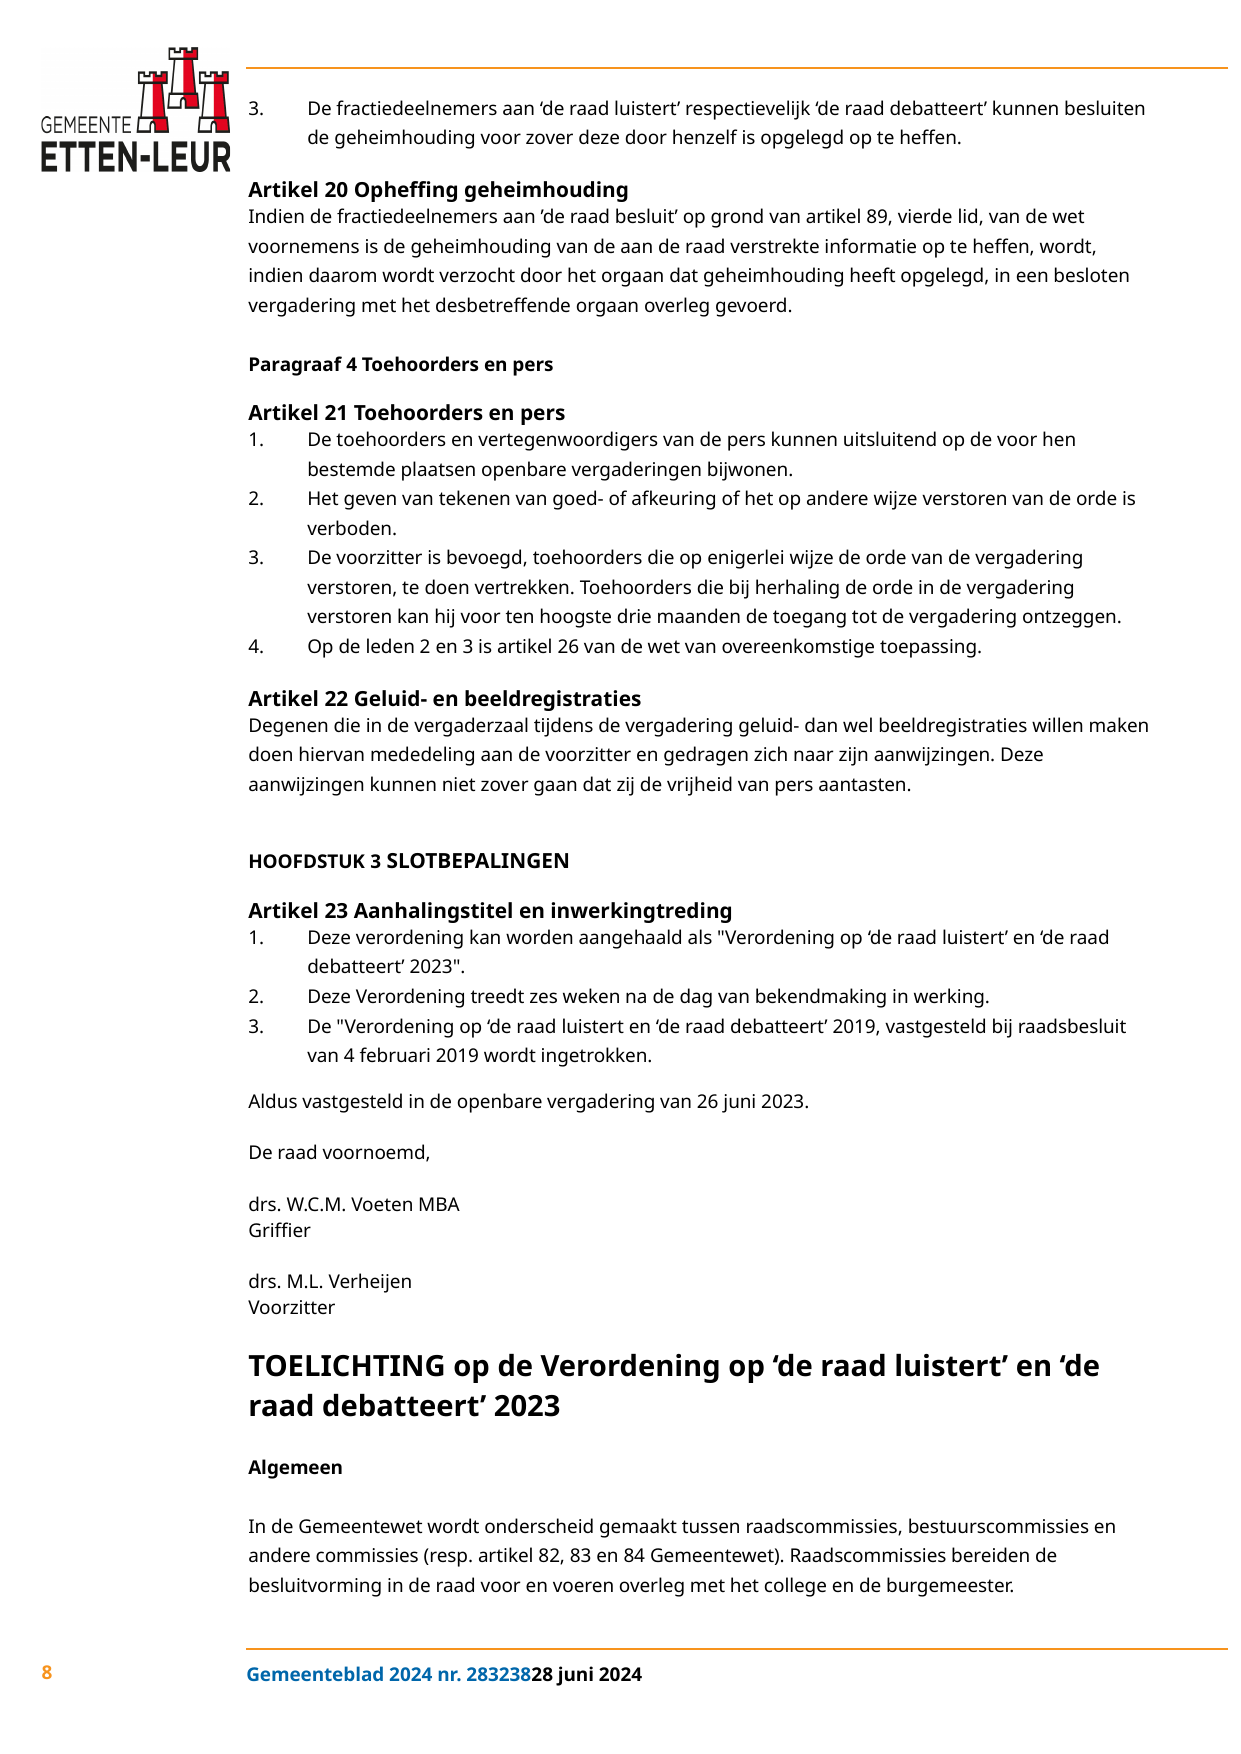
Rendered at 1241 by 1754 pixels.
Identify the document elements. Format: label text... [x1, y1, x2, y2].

text Degenen die in de vergaderzaal tijdens de vergadering geluid- dan wel beeldregistraties willen maken doen hiervan mededeling aan de voorzitter en gedragen zich naar zijn aanwijzingen. Deze aanwijzingen kunnen niet zover gaan dat zij de vrijheid van pers aantasten. [248, 712, 1152, 797]
text Algemeen [248, 1454, 1152, 1480]
text In de Gemeentewet wordt onderscheid gemaakt tussen raadscommissies, bestuurscommissies en andere commissies (resp. artikel 82, 83 en 84 Gemeentewet). Raadscommissies bereiden de besluitvorming in de raad voor en voeren overleg met het college en de burgemeester. [248, 1513, 1152, 1598]
list De voorzitter is bevoegd, toehoorders die op enigerlei wijze de orde van de vergadering verstoren, te doen vertrekken. Toehoorders die bij herhaling de orde in de vergadering verstoren kan hij voor ten hoogste drie maanden de toegang tot de vergadering ontzeggen. [248, 544, 1152, 629]
text Aldus vastgesteld in de openbare vergadering van 26 juni 2023. [248, 1088, 1152, 1114]
text Voorzitter [248, 1294, 1152, 1320]
text Griffier [248, 1217, 1152, 1242]
list De fractiedeelnemers aan ‘de raad luistert’ respectievelijk ‘de raad debatteert’ kunnen besluiten de geheimhouding voor zover deze door henzelf is opgelegd op te heffen. [248, 95, 1152, 150]
text Artikel 22 Geluid- en beeldregistraties [248, 684, 1152, 712]
text De raad voornoemd, [248, 1139, 1152, 1165]
text drs. M.L. Verheijen [248, 1268, 1152, 1294]
text Paragraaf 4 Toehoorders en pers [248, 351, 1152, 377]
picture [41, 47, 231, 172]
list De "Verordening op ‘de raad luistert en ‘de raad debatteert’ 2019, vastgesteld bij raadsbesluit van 4 februari 2019 wordt ingetrokken. [248, 1013, 1152, 1068]
text Indien de fractiedeelnemers aan ’de raad besluit’ op grond van artikel 89, vierde lid, van de wet voornemens is de geheimhouding van de aan de raad verstrekte informatie op te heffen, wordt, indien daarom wordt verzocht door het orgaan dat geheimhouding heeft opgelegd, in een besloten vergadering met het desbetreffende orgaan overleg gevoerd. [248, 203, 1152, 318]
text TOELICHTING op de Verordening op ‘de raad luistert’ en ‘de raad debatteert’ 2023 [248, 1345, 1152, 1425]
text Artikel 23 Aanhalingstitel en inwerkingtreding [248, 896, 1152, 924]
text drs. W.C.M. Voeten MBA [248, 1191, 1152, 1217]
text Artikel 21 Toehoorders en pers [248, 398, 1152, 426]
text Artikel 20 Opheffing geheimhouding [248, 175, 1152, 203]
list Het geven van tekenen van goed- of afkeuring of het op andere wijze verstoren van de orde is verboden. [248, 485, 1152, 541]
list De toehoorders en vertegenwoordigers van de pers kunnen uitsluitend op de voor hen bestemde plaatsen openbare vergaderingen bijwonen. [248, 426, 1152, 481]
text HOOFDSTUK 3 SLOTBEPALINGEN [248, 846, 1152, 875]
list Deze Verordening treedt zes weken na de dag van bekendmaking in werking. [248, 983, 1152, 1009]
list Op de leden 2 en 3 is artikel 26 van de wet van overeenkomstige toepassing. [248, 633, 1152, 659]
list Deze verordening kan worden aangehaald als "Verordening op ‘de raad luistert’ en ‘de raad debatteert’ 2023". [248, 924, 1152, 979]
